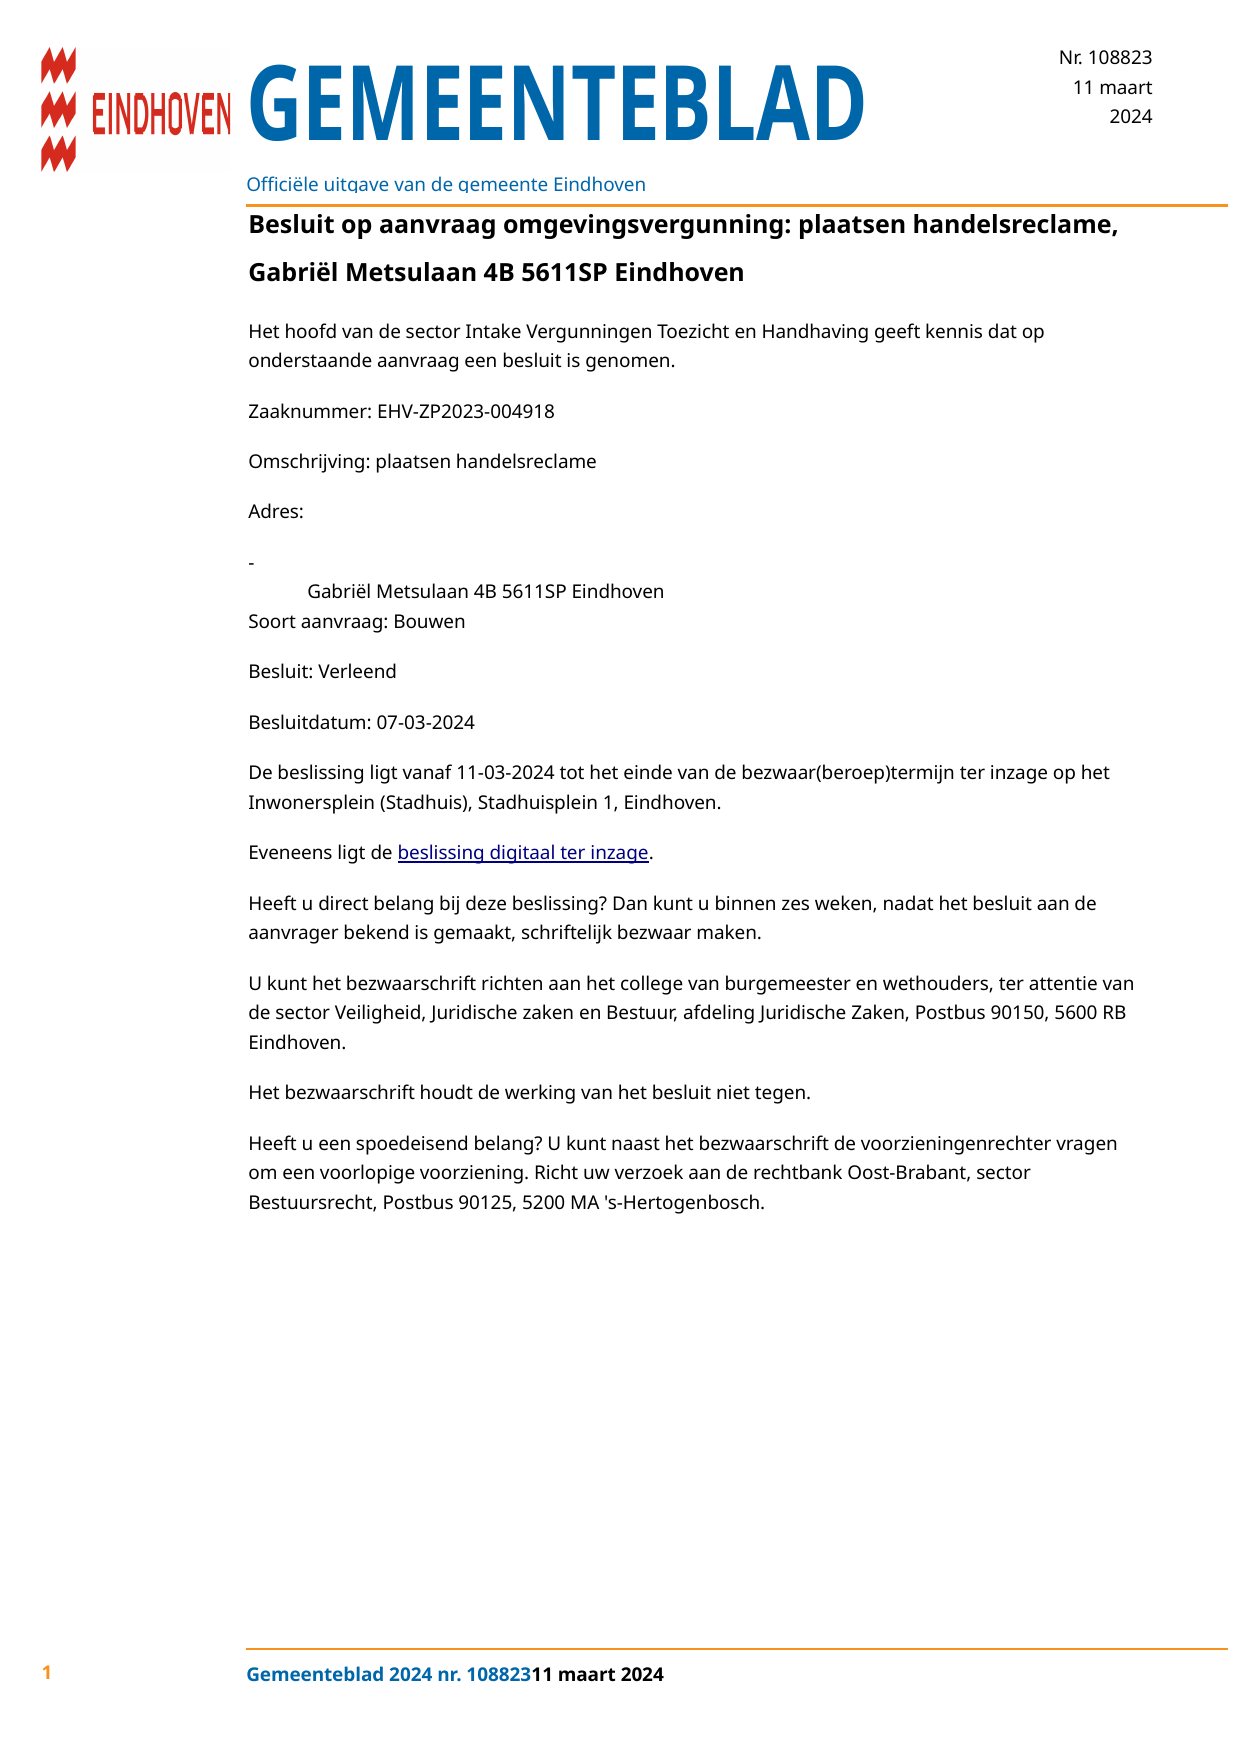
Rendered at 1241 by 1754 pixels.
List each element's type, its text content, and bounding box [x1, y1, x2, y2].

text Eveneens ligt de beslissing digitaal ter inzage. [248, 839, 1152, 865]
text Zaaknummer: EHV-ZP2023-004918 [248, 398, 1152, 424]
text Het bezwaarschrift houdt de werking van het besluit niet tegen. [248, 1079, 1152, 1105]
list Gabriël Metsulaan 4B 5611SP Eindhoven [248, 579, 1152, 604]
text U kunt het bezwaarschrift richten aan het college van burgemeester en wethouders, ter attentie van de sector Veiligheid, Juridische zaken en Bestuur, afdeling Juridische Zaken, Postbus 90150, 5600 RB Eindhoven. [248, 970, 1152, 1055]
text Besluit: Verleend [248, 659, 1152, 684]
text Soort aanvraag: Bouwen [248, 608, 1152, 634]
text Heeft u een spoedeisend belang? U kunt naast het bezwaarschrift de voorzieningenrechter vragen om een voorlopige voorziening. Richt uw verzoek aan de rechtbank Oost-Brabant, sector Bestuursrecht, Postbus 90125, 5200 MA 's-Hertogenbosch. [248, 1130, 1152, 1215]
picture [41, 47, 231, 172]
text Adres: [248, 499, 1152, 524]
text Omschrijving: plaatsen handelsreclame [248, 448, 1152, 474]
text Heeft u direct belang bij deze beslissing? Dan kunt u binnen zes weken, nadat het besluit aan de aanvrager bekend is gemaakt, schriftelijk bezwaar maken. [248, 890, 1152, 945]
text Het hoofd van de sector Intake Vergunningen Toezicht en Handhaving geeft kennis dat op onderstaande aanvraag een besluit is genomen. [248, 318, 1152, 373]
text Besluitdatum: 07-03-2024 [248, 709, 1152, 735]
text Besluit op aanvraag omgevingsvergunning: plaatsen handelsreclame, Gabriël Metsulaan 4B 5611SP Eindhoven [248, 207, 1152, 288]
text De beslissing ligt vanaf 11-03-2024 tot het einde van de bezwaar(beroep)termijn ter inzage op het Inwonersplein (Stadhuis), Stadhuisplein 1, Eindhoven. [248, 759, 1152, 815]
